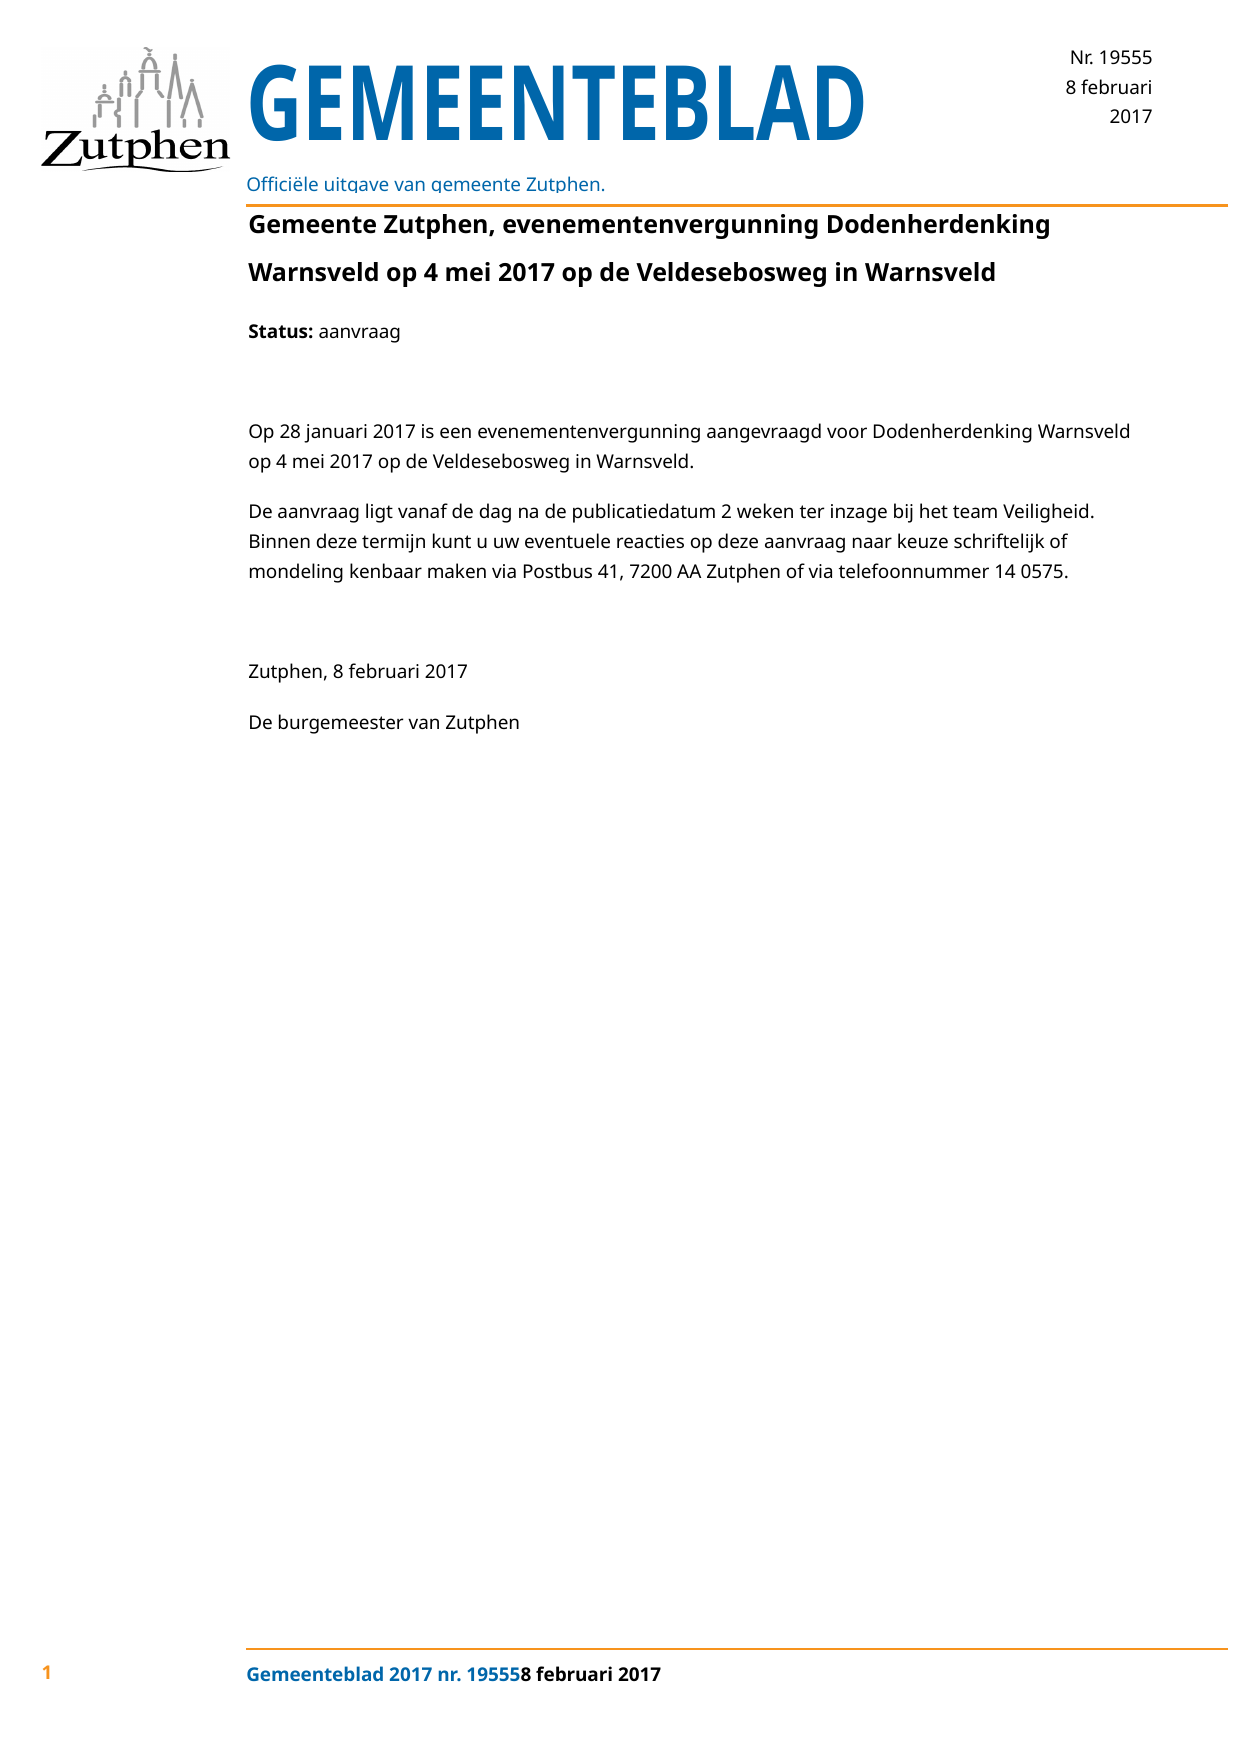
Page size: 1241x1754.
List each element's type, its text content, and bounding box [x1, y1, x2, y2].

text Status: aanvraag [248, 318, 1152, 344]
text Zutphen, 8 februari 2017 [248, 659, 1152, 684]
picture [41, 47, 231, 172]
text Gemeente Zutphen, evenementenvergunning Dodenherdenking Warnsveld op 4 mei 2017 op de Veldesebosweg in Warnsveld [248, 207, 1152, 288]
text De burgemeester van Zutphen [248, 709, 1152, 735]
text De aanvraag ligt vanaf de dag na de publicatiedatum 2 weken ter inzage bij het team Veiligheid. Binnen deze termijn kunt u uw eventuele reacties op deze aanvraag naar keuze schriftelijk of mondeling kenbaar maken via Postbus 41, 7200 AA Zutphen of via telefoonnummer 14 0575. [248, 499, 1152, 584]
text Op 28 januari 2017 is een evenementenvergunning aangevraagd voor Dodenherdenking Warnsveld op 4 mei 2017 op de Veldesebosweg in Warnsveld. [248, 419, 1152, 474]
